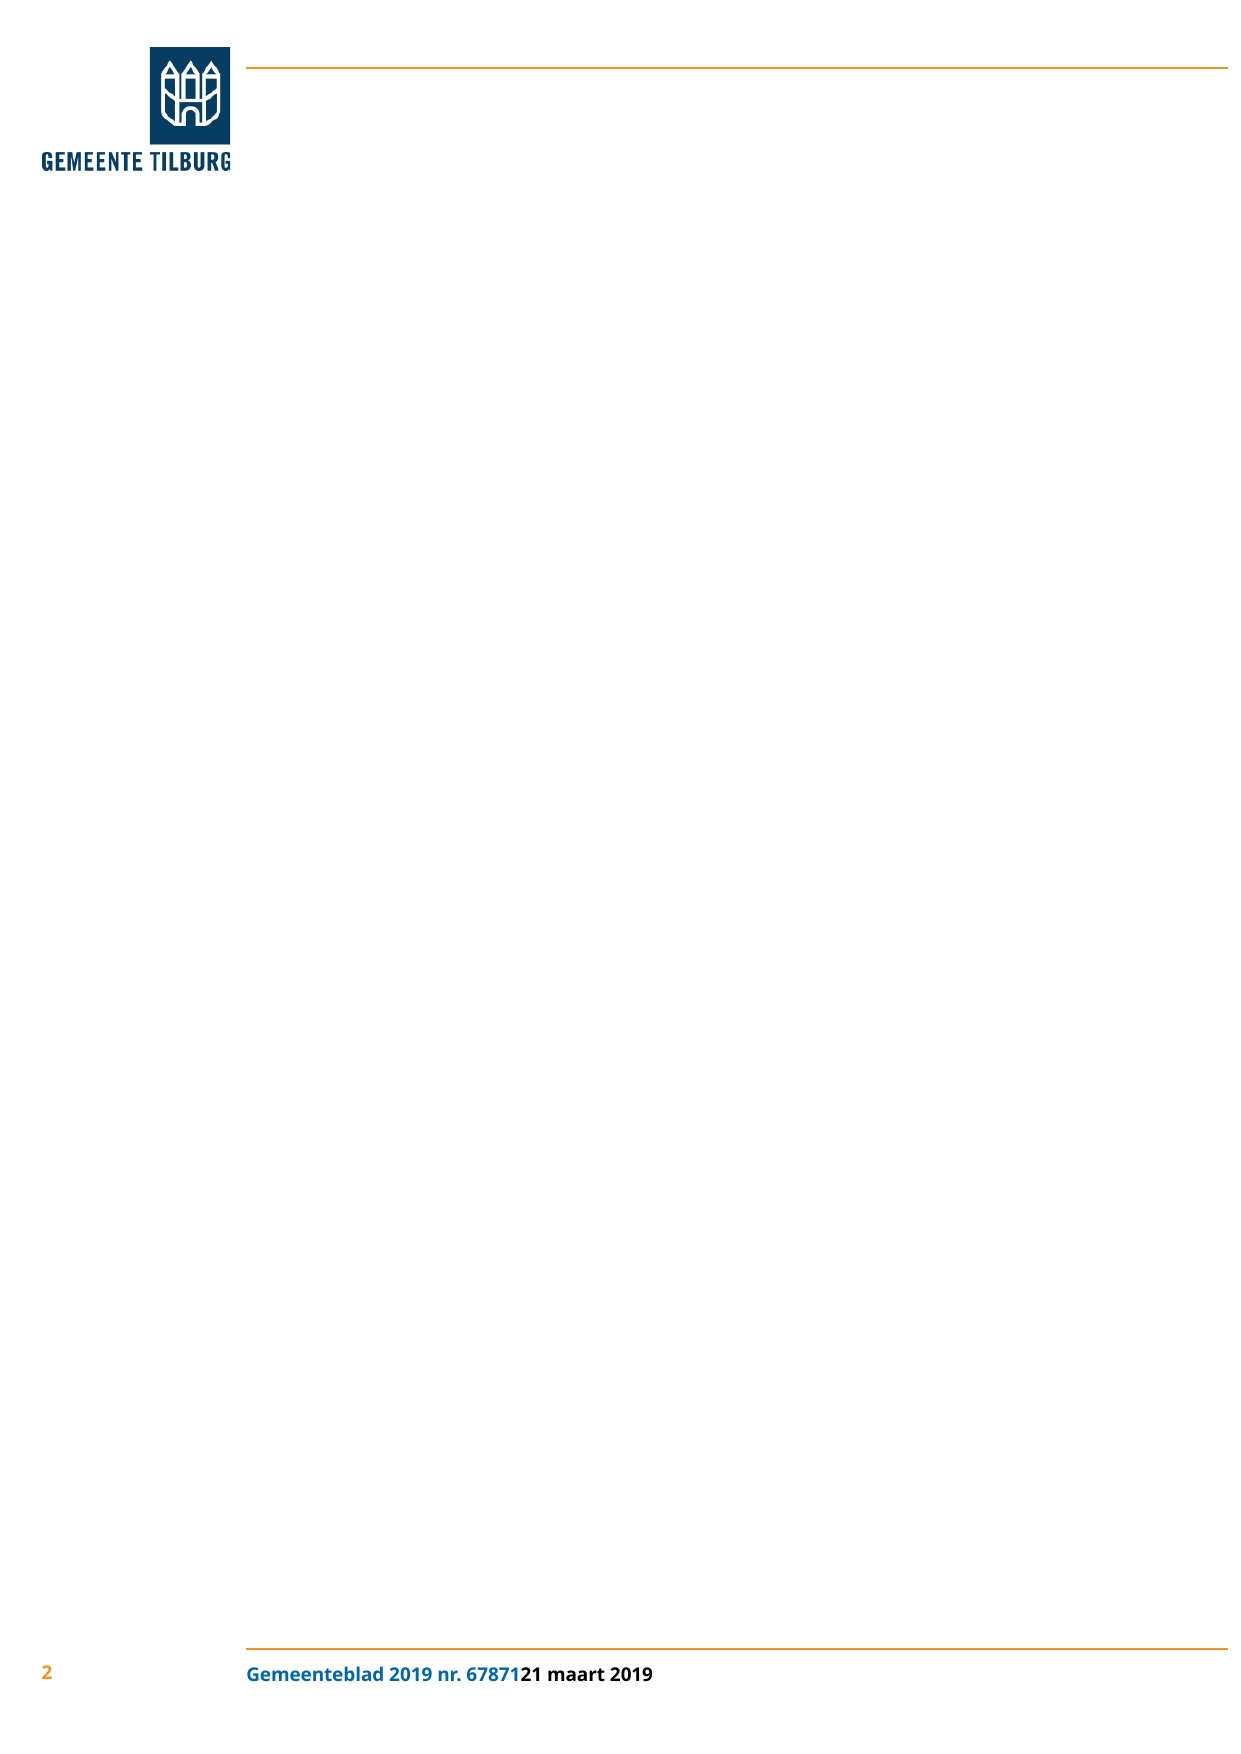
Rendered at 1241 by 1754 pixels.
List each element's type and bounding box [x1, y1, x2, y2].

picture [41, 47, 231, 172]
